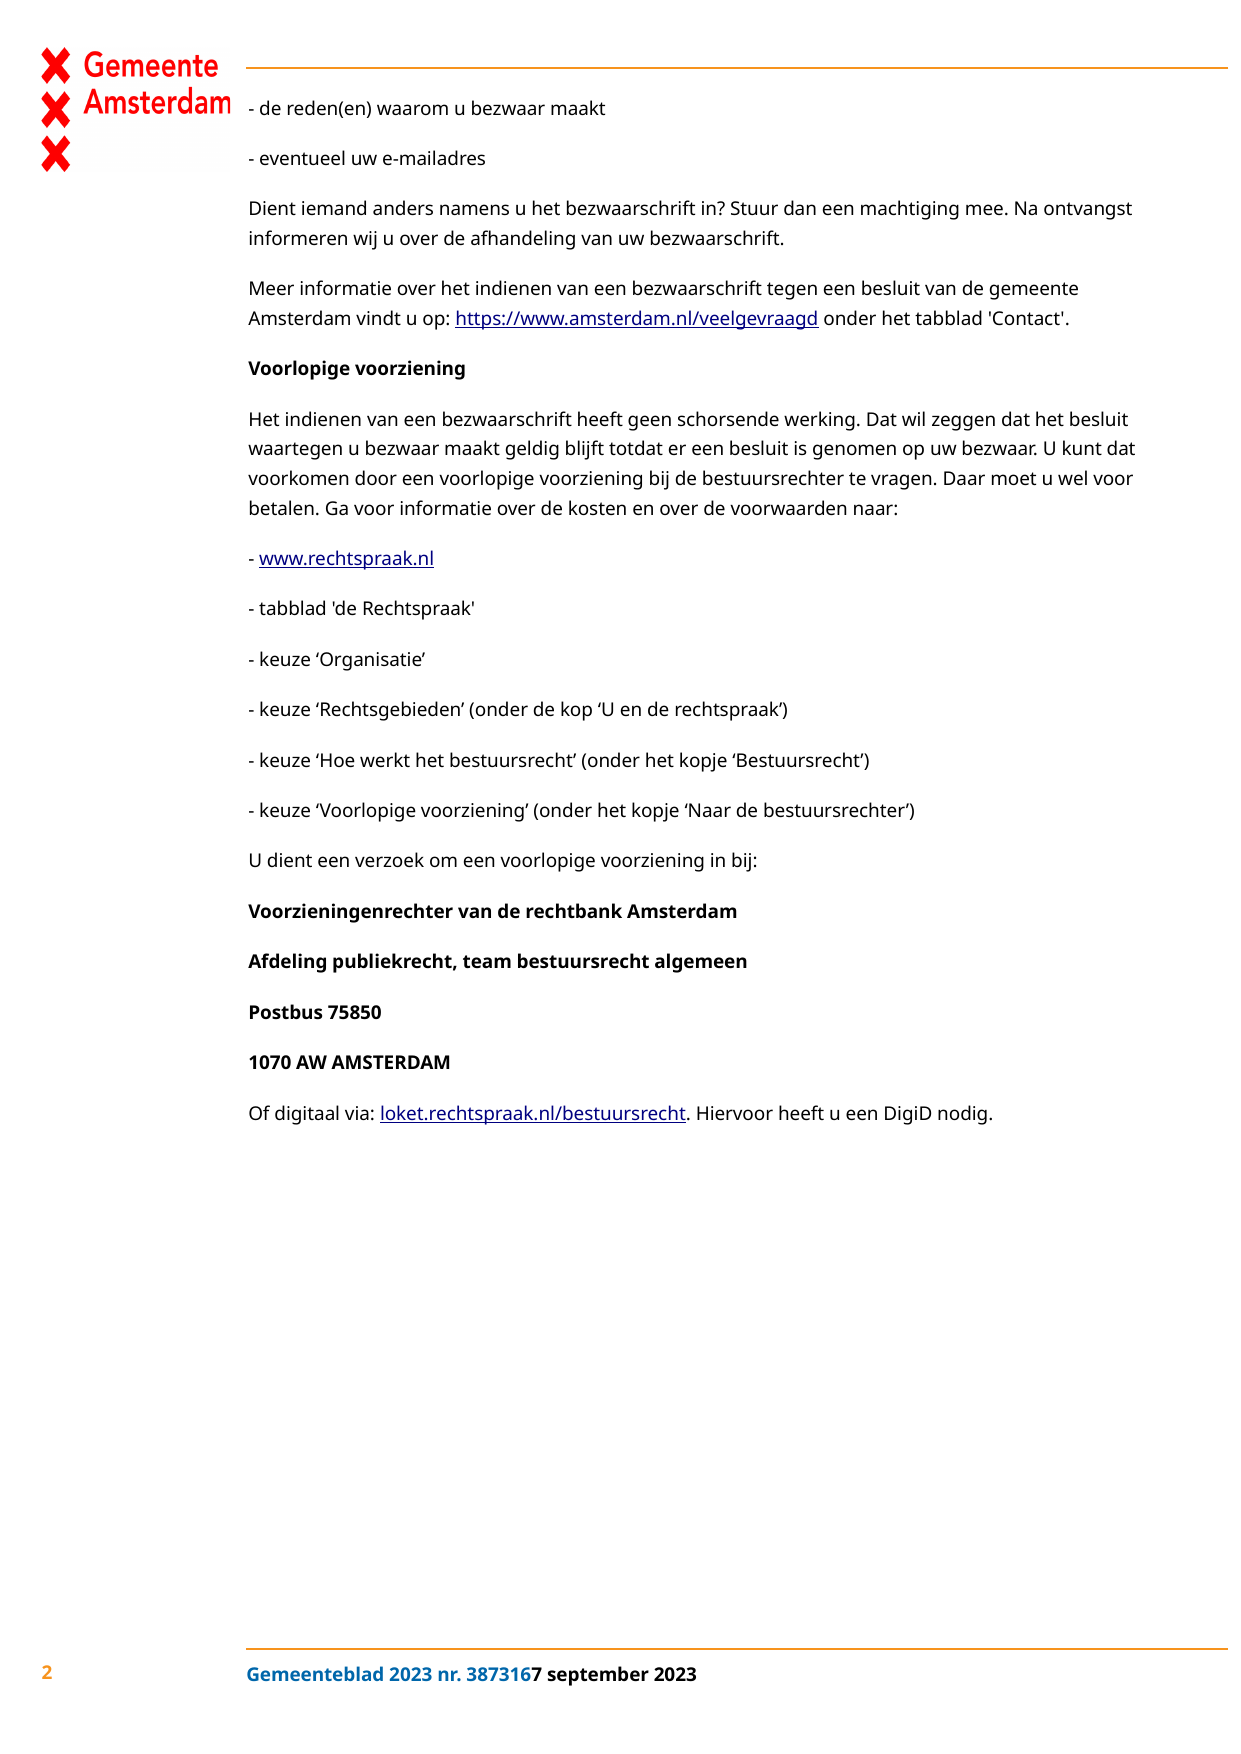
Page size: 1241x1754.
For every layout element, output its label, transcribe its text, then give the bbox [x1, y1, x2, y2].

text - keuze ‘Organisatie’ [248, 646, 1152, 672]
text U dient een verzoek om een voorlopige voorziening in bij: [248, 848, 1152, 873]
text Postbus 75850 [248, 999, 1152, 1025]
text Of digitaal via: loket.rechtspraak.nl/bestuursrecht. Hiervoor heeft u een DigiD nodig. [248, 1100, 1152, 1126]
text - www.rechtspraak.nl [248, 545, 1152, 571]
text Dient iemand anders namens u het bezwaarschrift in? Stuur dan een machtiging mee. Na ontvangst informeren wij u over de afhandeling van uw bezwaarschrift. [248, 196, 1152, 251]
text 1070 AW AMSTERDAM [248, 1049, 1152, 1075]
text - tabblad 'de Rechtspraak' [248, 596, 1152, 621]
text Voorzieningenrechter van de rechtbank Amsterdam [248, 898, 1152, 924]
picture [41, 47, 231, 172]
text - eventueel uw e-mailadres [248, 145, 1152, 171]
text - keuze ‘Rechtsgebieden’ (onder de kop ‘U en de rechtspraak’) [248, 696, 1152, 722]
text Afdeling publiekrecht, team bestuursrecht algemeen [248, 948, 1152, 974]
text - de reden(en) waarom u bezwaar maakt [248, 95, 1152, 121]
text Voorlopige voorziening [248, 356, 1152, 381]
text - keuze ‘Voorlopige voorziening’ (onder het kopje ‘Naar de bestuursrechter’) [248, 797, 1152, 823]
text - keuze ‘Hoe werkt het bestuursrecht’ (onder het kopje ‘Bestuursrecht’) [248, 747, 1152, 773]
text Het indienen van een bezwaarschrift heeft geen schorsende werking. Dat wil zeggen dat het besluit waartegen u bezwaar maakt geldig blijft totdat er een besluit is genomen op uw bezwaar. U kunt dat voorkomen door een voorlopige voorziening bij de bestuursrechter te vragen. Daar moet u wel voor betalen. Ga voor informatie over de kosten en over de voorwaarden naar: [248, 406, 1152, 521]
text Meer informatie over het indienen van een bezwaarschrift tegen een besluit van de gemeente Amsterdam vindt u op: https://www.amsterdam.nl/veelgevraagd onder het tabblad 'Contact'. [248, 276, 1152, 331]
